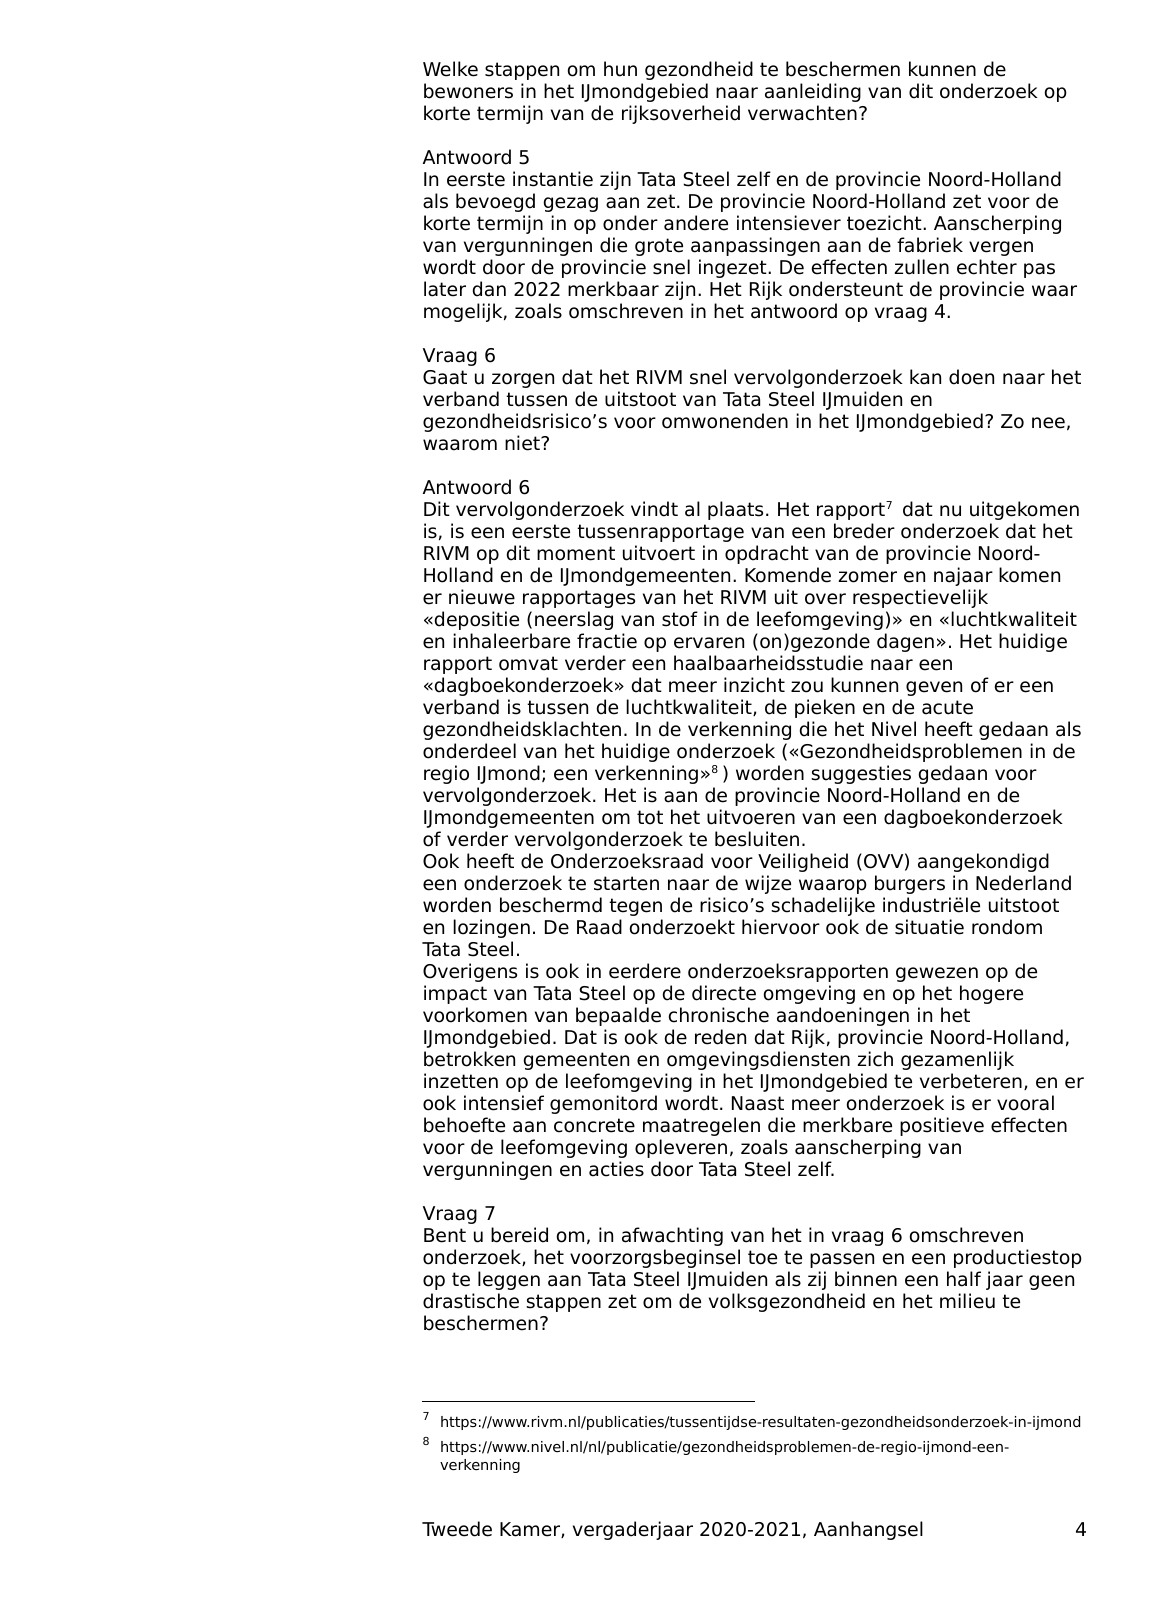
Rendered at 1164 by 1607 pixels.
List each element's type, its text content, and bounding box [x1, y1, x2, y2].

text Overigens is ook in eerdere onderzoeksrapporten gewezen op de impact van Tata Steel op de directe omgeving en op het hogere voorkomen van bepaalde chronische aandoeningen in het IJmondgebied. Dat is ook de reden dat Rijk, provincie Noord-Holland, betrokken gemeenten en omgevingsdiensten zich gezamenlijk inzetten op de leefomgeving in het IJmondgebied te verbeteren, en er ook intensief gemonitord wordt. Naast meer onderzoek is er vooral behoefte aan concrete maatregelen die merkbare positieve effecten voor de leefomgeving opleveren, zoals aanscherping van vergunningen en acties door Tata Steel zelf. [422, 961, 1087, 1181]
text https://www.rivm.nl/publicaties/tussentijdse-resultaten-gezondheidsonderzoek-in-ijmond [422, 1410, 1087, 1432]
text Dit vervolgonderzoek vindt al plaats. Het rapport dat nu uitgekomen is, is een eerste tussenrapportage van een breder onderzoek dat het RIVM op dit moment uitvoert in opdracht van de provincie Noord-Holland en de IJmondgemeenten. Komende zomer en najaar komen er nieuwe rapportages van het RIVM uit over respectievelijk «depositie (neerslag van stof in de leefomgeving)» en «luchtkwaliteit en inhaleerbare fractie op ervaren (on)gezonde dagen». Het huidige rapport omvat verder een haalbaarheidsstudie naar een «dagboekonderzoek» dat meer inzicht zou kunnen geven of er een verband is tussen de luchtkwaliteit, de pieken en de acute gezondheidsklachten. In de verkenning die het Nivel heeft gedaan als onderdeel van het huidige onderzoek («Gezondheidsproblemen in de regio IJmond; een verkenning») worden suggesties gedaan voor vervolgonderzoek. Het is aan de provincie Noord-Holland en de IJmondgemeenten om tot het uitvoeren van een dagboekonderzoek of verder vervolgonderzoek te besluiten. [422, 499, 1087, 851]
text Antwoord 5 [422, 147, 1087, 169]
text In eerste instantie zijn Tata Steel zelf en de provincie Noord-Holland als bevoegd gezag aan zet. De provincie Noord-Holland zet voor de korte termijn in op onder andere intensiever toezicht. Aanscherping van vergunningen die grote aanpassingen aan de fabriek vergen wordt door de provincie snel ingezet. De effecten zullen echter pas later dan 2022 merkbaar zijn. Het Rijk ondersteunt de provincie waar mogelijk, zoals omschreven in het antwoord op vraag 4. [422, 169, 1087, 323]
text Antwoord 6 [422, 477, 1087, 499]
text Gaat u zorgen dat het RIVM snel vervolgonderzoek kan doen naar het verband tussen de uitstoot van Tata Steel IJmuiden en gezondheidsrisico’s voor omwonenden in het IJmondgebied? Zo nee, waarom niet? [422, 367, 1087, 455]
text Bent u bereid om, in afwachting van het in vraag 6 omschreven onderzoek, het voorzorgsbeginsel toe te passen en een productiestop op te leggen aan Tata Steel IJmuiden als zij binnen een half jaar geen drastische stappen zet om de volksgezondheid en het milieu te beschermen? [422, 1225, 1087, 1335]
text Vraag 6 [422, 345, 1087, 367]
text https://www.nivel.nl/nl/publicatie/gezondheidsproblemen-de-regio-ijmond-een-verkenning [422, 1435, 1087, 1474]
text Ook heeft de Onderzoeksraad voor Veiligheid (OVV) aangekondigd een onderzoek te starten naar de wijze waarop burgers in Nederland worden beschermd tegen de risico’s schadelijke industriële uitstoot en lozingen. De Raad onderzoekt hiervoor ook de situatie rondom Tata Steel. [422, 851, 1087, 961]
text Welke stappen om hun gezondheid te beschermen kunnen de bewoners in het IJmondgebied naar aanleiding van dit onderzoek op korte termijn van de rijksoverheid verwachten? [422, 59, 1087, 125]
text Vraag 7 [422, 1203, 1087, 1225]
